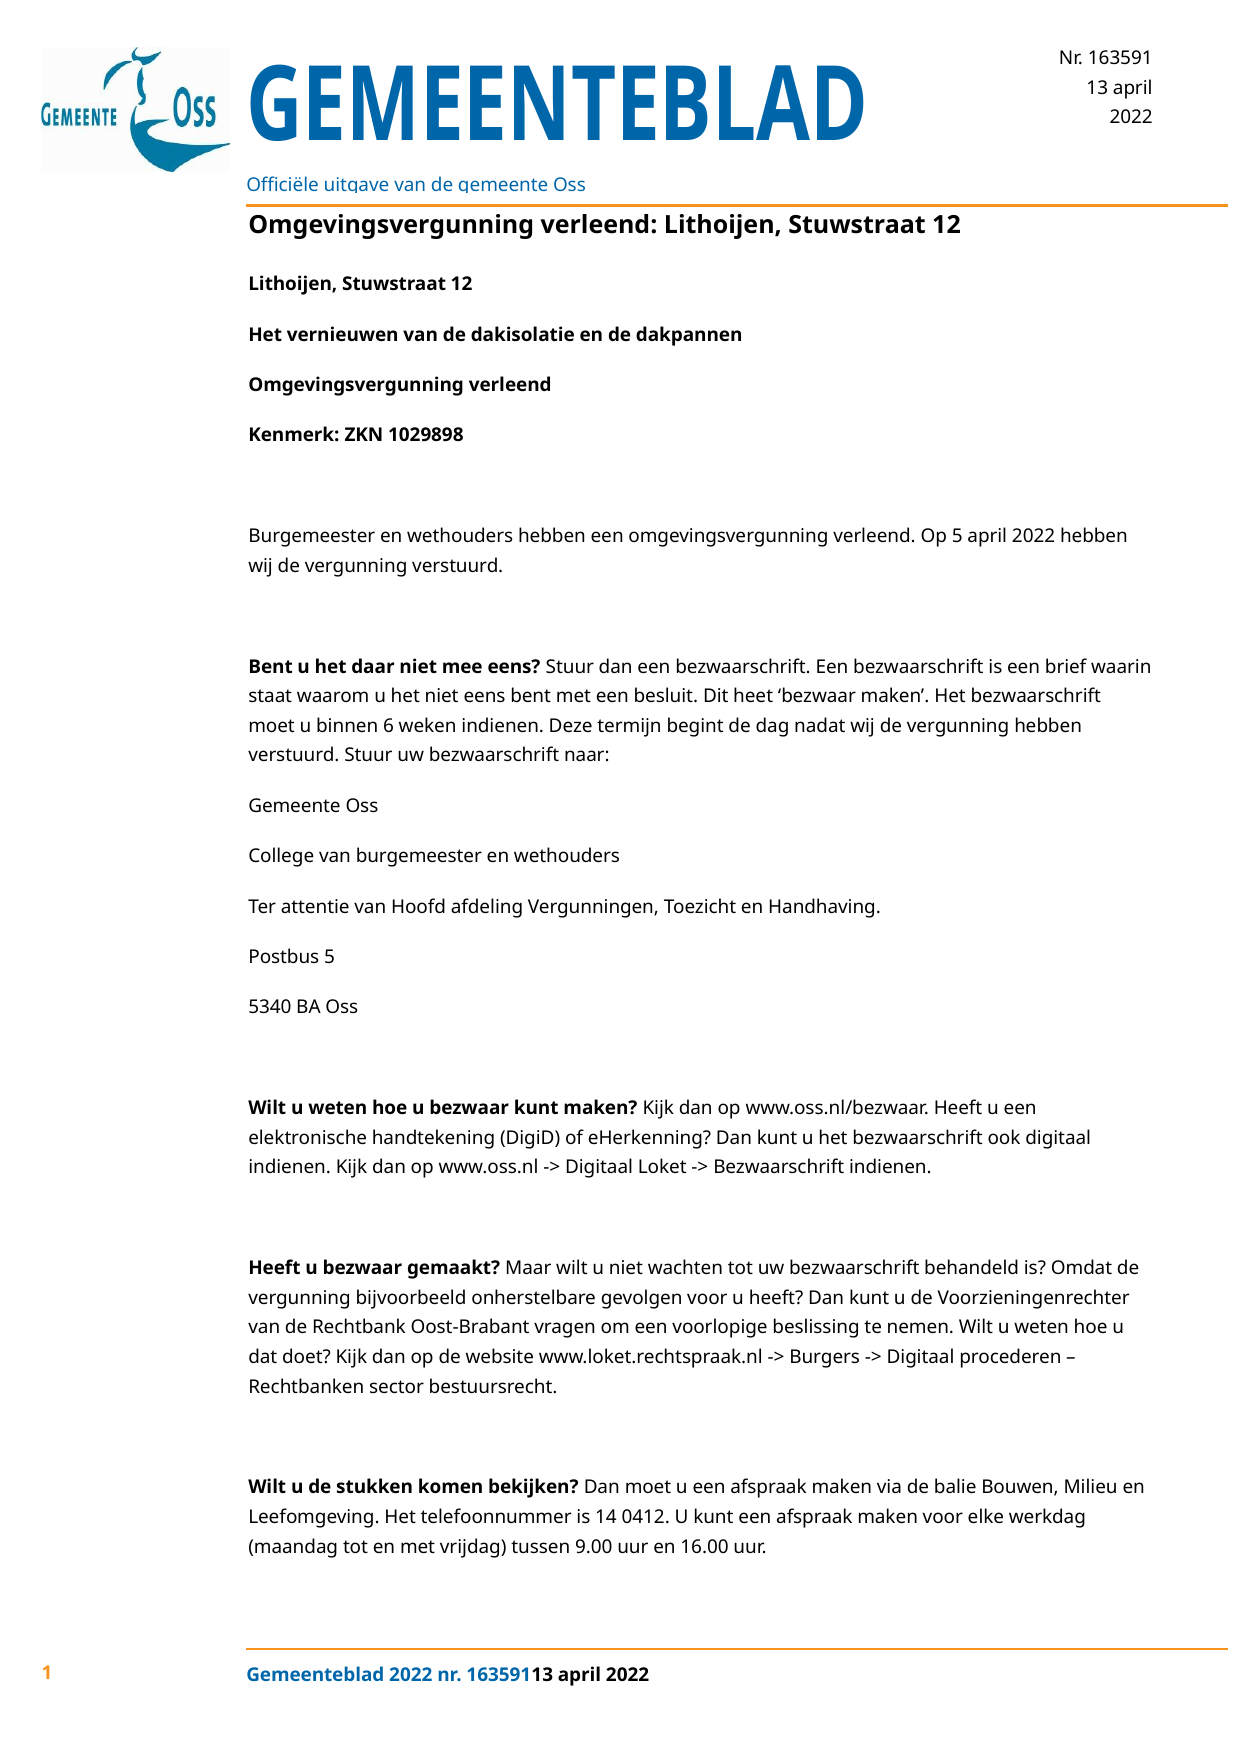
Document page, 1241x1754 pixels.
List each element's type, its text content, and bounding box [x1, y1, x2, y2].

text Postbus 5 [248, 943, 1152, 969]
text Lithoijen, Stuwstraat 12 [248, 270, 1152, 296]
text Omgevingsvergunning verleend: Lithoijen, Stuwstraat 12 [248, 207, 1152, 241]
text Bent u het daar niet mee eens? Stuur dan een bezwaarschrift. Een bezwaarschrift is een brief waarin staat waarom u het niet eens bent met een besluit. Dit heet ‘bezwaar maken’. Het bezwaarschrift moet u binnen 6 weken indienen. Deze termijn begint de dag nadat wij de vergunning hebben verstuurd. Stuur uw bezwaarschrift naar: [248, 653, 1152, 767]
picture [41, 47, 231, 172]
text College van burgemeester en wethouders [248, 842, 1152, 868]
text Het vernieuwen van de dakisolatie en de dakpannen [248, 321, 1152, 346]
text Wilt u weten hoe u bezwaar kunt maken? Kijk dan op www.oss.nl/bezwaar. Heeft u een elektronische handtekening (DigiD) of eHerkenning? Dan kunt u het bezwaarschrift ook digitaal indienen. Kijk dan op www.oss.nl -> Digitaal Loket -> Bezwaarschrift indienen. [248, 1094, 1152, 1179]
text Ter attentie van Hoofd afdeling Vergunningen, Toezicht en Handhaving. [248, 893, 1152, 918]
text 5340 BA Oss [248, 994, 1152, 1019]
text Burgemeester en wethouders hebben een omgevingsvergunning verleend. Op 5 april 2022 hebben wij de vergunning verstuurd. [248, 522, 1152, 578]
text Gemeente Oss [248, 792, 1152, 818]
text Heeft u bezwaar gemaakt? Maar wilt u niet wachten tot uw bezwaarschrift behandeld is? Omdat de vergunning bijvoorbeeld onherstelbare gevolgen voor u heeft? Dan kunt u de Voorzieningenrechter van de Rechtbank Oost-Brabant vragen om een voorlopige beslissing te nemen. Wilt u weten hoe u dat doet? Kijk dan op de website www.loket.rechtspraak.nl -> Burgers -> Digitaal procederen – Rechtbanken sector bestuursrecht. [248, 1254, 1152, 1398]
text Wilt u de stukken komen bekijken? Dan moet u een afspraak maken via de balie Bouwen, Milieu en Leefomgeving. Het telefoonnummer is 14 0412. U kunt een afspraak maken voor elke werkdag (maandag tot en met vrijdag) tussen 9.00 uur en 16.00 uur. [248, 1474, 1152, 1558]
text Kenmerk: ZKN 1029898 [248, 422, 1152, 447]
text Omgevingsvergunning verleend [248, 371, 1152, 397]
